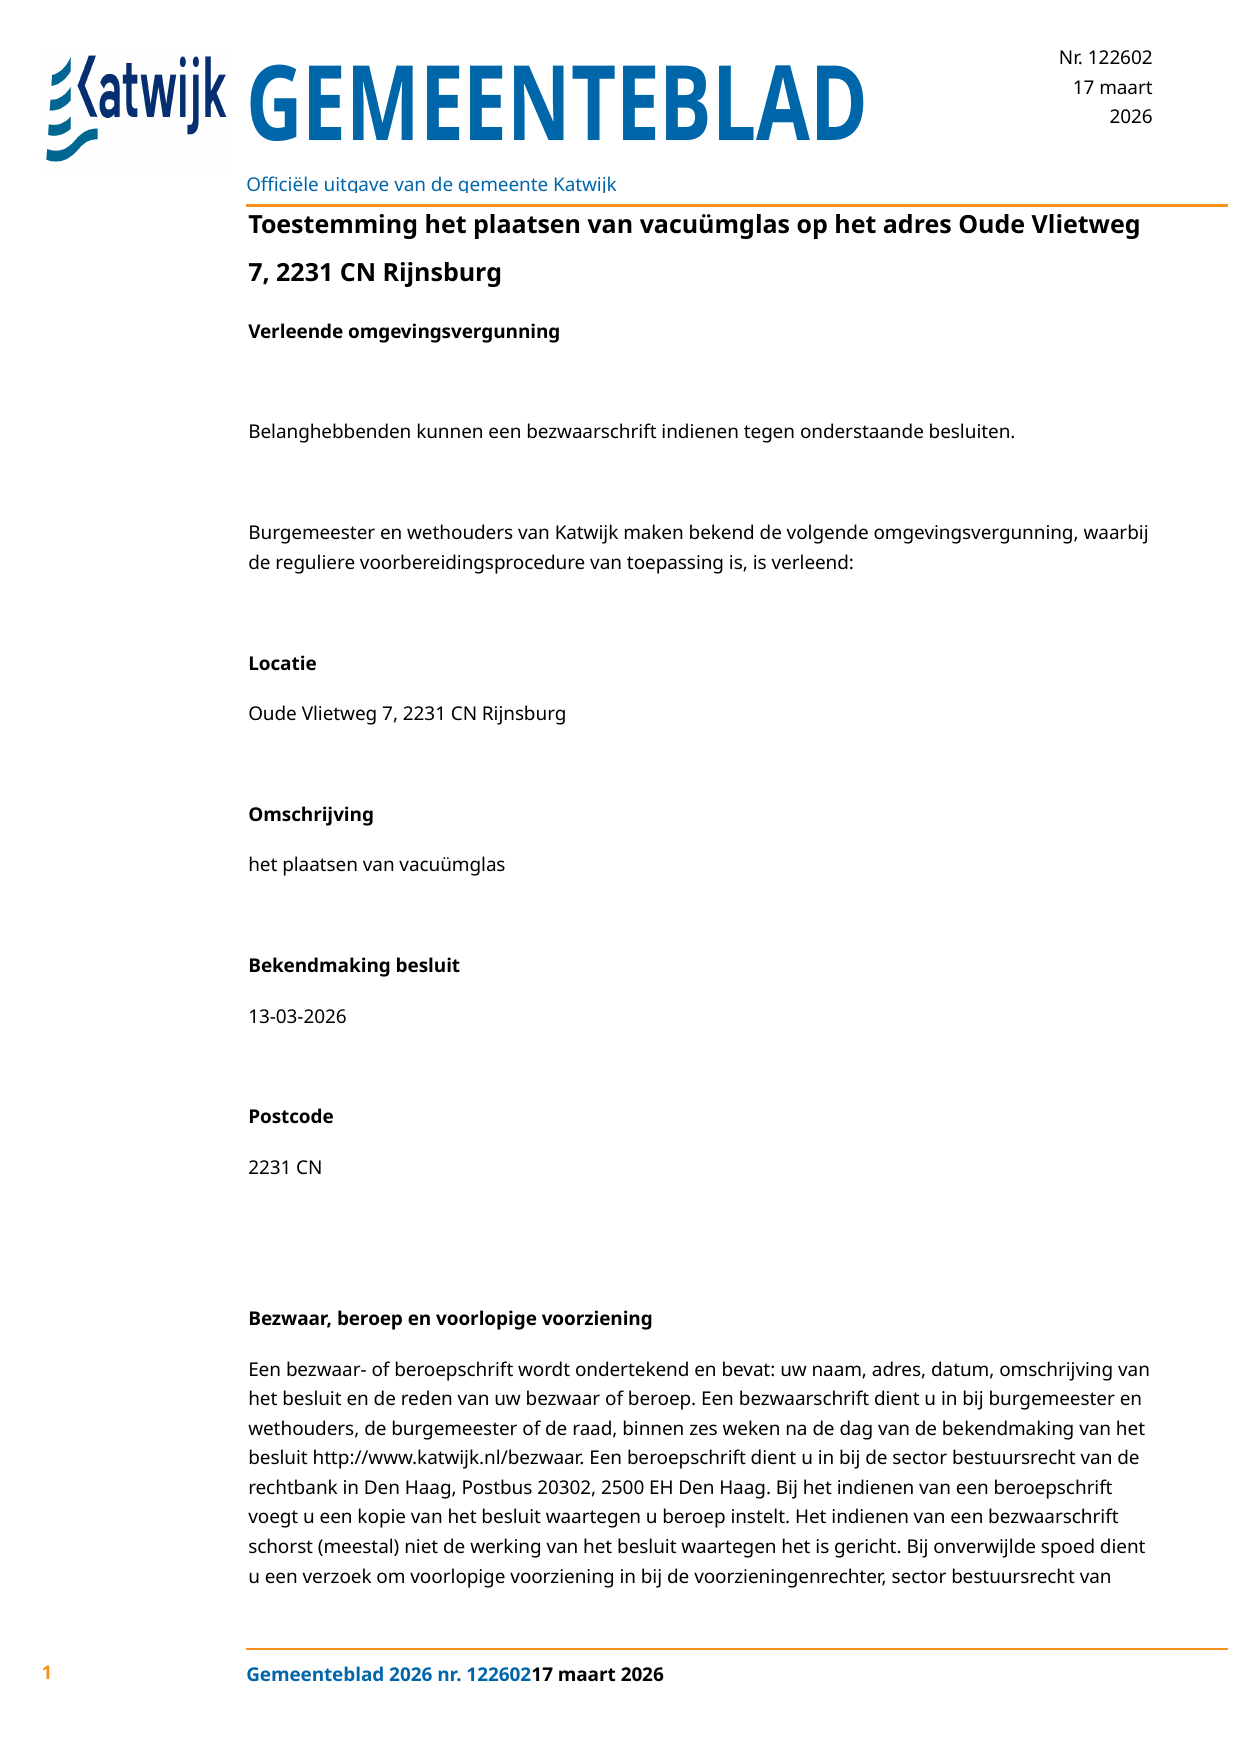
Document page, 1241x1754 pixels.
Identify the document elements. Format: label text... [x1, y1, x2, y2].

text Belanghebbenden kunnen een bezwaarschrift indienen tegen onderstaande besluiten. [248, 419, 1152, 444]
text Verleende omgevingsvergunning [248, 318, 1152, 344]
text 2231 CN [248, 1154, 1152, 1180]
text 13-03-2026 [248, 1003, 1152, 1029]
text Burgemeester en wethouders van Katwijk maken bekend de volgende omgevingsvergunning, waarbij de reguliere voorbereidingsprocedure van toepassing is, is verleend: [248, 519, 1152, 575]
text Postcode [248, 1104, 1152, 1129]
text het plaatsen van vacuümglas [248, 852, 1152, 877]
text Omschrijving [248, 801, 1152, 827]
text Locatie [248, 650, 1152, 676]
text Bekendmaking besluit [248, 952, 1152, 978]
picture [41, 47, 231, 172]
text Toestemming het plaatsen van vacuümglas op het adres Oude Vlietweg 7, 2231 CN Rijnsburg [248, 207, 1152, 288]
text Oude Vlietweg 7, 2231 CN Rijnsburg [248, 700, 1152, 726]
text Bezwaar, beroep en voorlopige voorziening [248, 1305, 1152, 1331]
text Een bezwaar- of beroepschrift wordt ondertekend en bevat: uw naam, adres, datum, omschrijving van het besluit en de reden van uw bezwaar of beroep. Een bezwaarschrift dient u in bij burgemeester en wethouders, de burgemeester of de raad, binnen zes weken na de dag van de bekendmaking van het besluit http://www.katwijk.nl/bezwaar. Een beroepschrift dient u in bij de sector bestuursrecht van de rechtbank in Den Haag, Postbus 20302, 2500 EH Den Haag. Bij het indienen van een beroepschrift voegt u een kopie van het besluit waartegen u beroep instelt. Het indienen van een bezwaarschrift schorst (meestal) niet de werking van het besluit waartegen het is gericht. Bij onverwijlde spoed dient u een verzoek om voorlopige voorziening in bij de voorzieningenrechter, sector bestuursrecht van [248, 1356, 1152, 1589]
